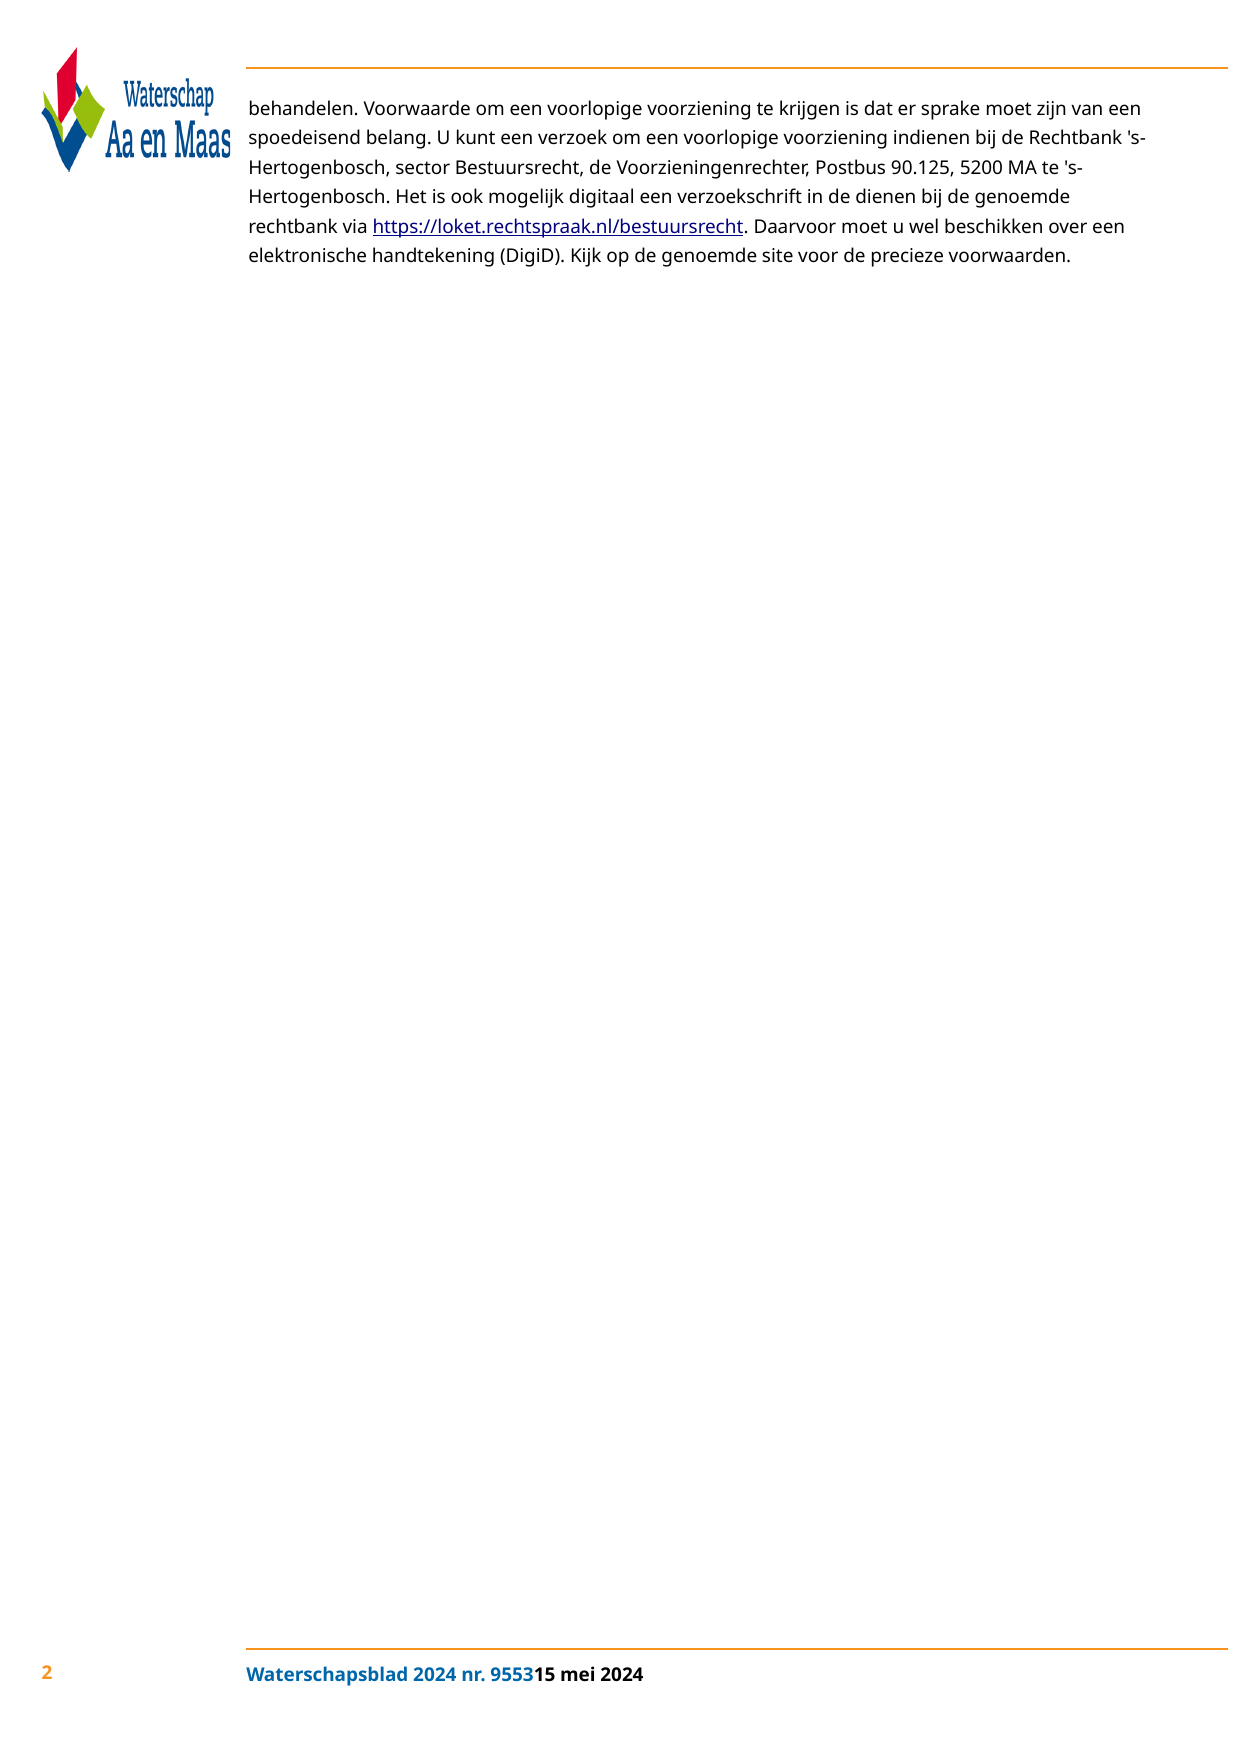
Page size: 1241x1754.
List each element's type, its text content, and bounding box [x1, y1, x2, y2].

picture [41, 47, 231, 172]
text behandelen. Voorwaarde om een voorlopige voorziening te krijgen is dat er sprake moet zijn van een spoedeisend belang. U kunt een verzoek om een voorlopige voorziening indienen bij de Rechtbank 's-Hertogenbosch, sector Bestuursrecht, de Voorzieningenrechter, Postbus 90.125, 5200 MA te 's-Hertogenbosch. Het is ook mogelijk digitaal een verzoekschrift in de dienen bij de genoemde rechtbank via https://loket.rechtspraak.nl/bestuursrecht. Daarvoor moet u wel beschikken over een elektronische handtekening (DigiD). Kijk op de genoemde site voor de precieze voorwaarden. [248, 95, 1152, 268]
